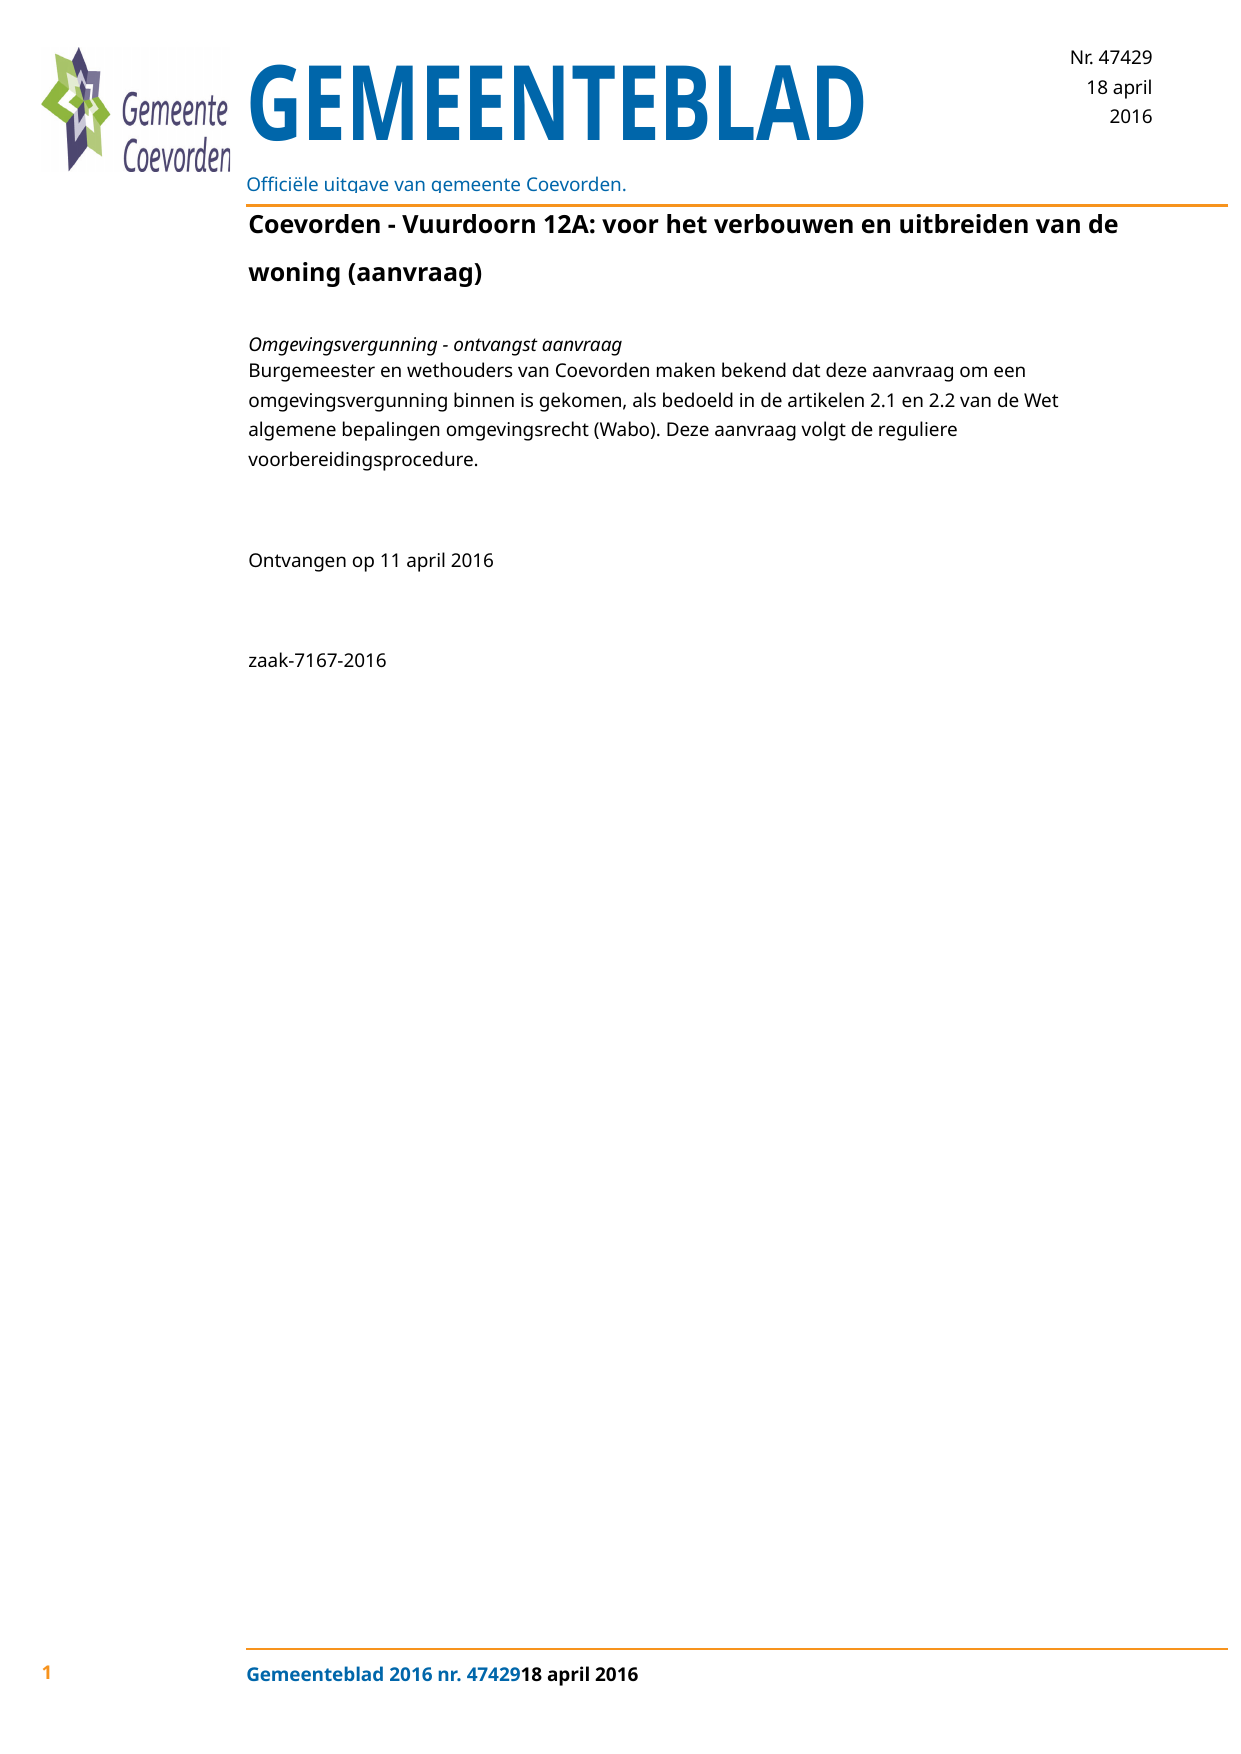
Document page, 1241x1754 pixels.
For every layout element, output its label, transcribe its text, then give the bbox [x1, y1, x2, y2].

picture [41, 47, 231, 172]
text Ontvangen op 11 april 2016 [248, 547, 1152, 572]
text zaak-7167-2016 [248, 648, 1152, 673]
text Omgevingsvergunning - ontvangst aanvraag [248, 331, 1152, 357]
text Burgemeester en wethouders van Coevorden maken bekend dat deze aanvraag om een omgevingsvergunning binnen is gekomen, als bedoeld in de artikelen 2.1 en 2.2 van de Wet algemene bepalingen omgevingsrecht (Wabo). Deze aanvraag volgt de reguliere voorbereidingsprocedure. [248, 357, 1152, 472]
text Coevorden - Vuurdoorn 12A: voor het verbouwen en uitbreiden van de woning (aanvraag) [248, 207, 1152, 288]
